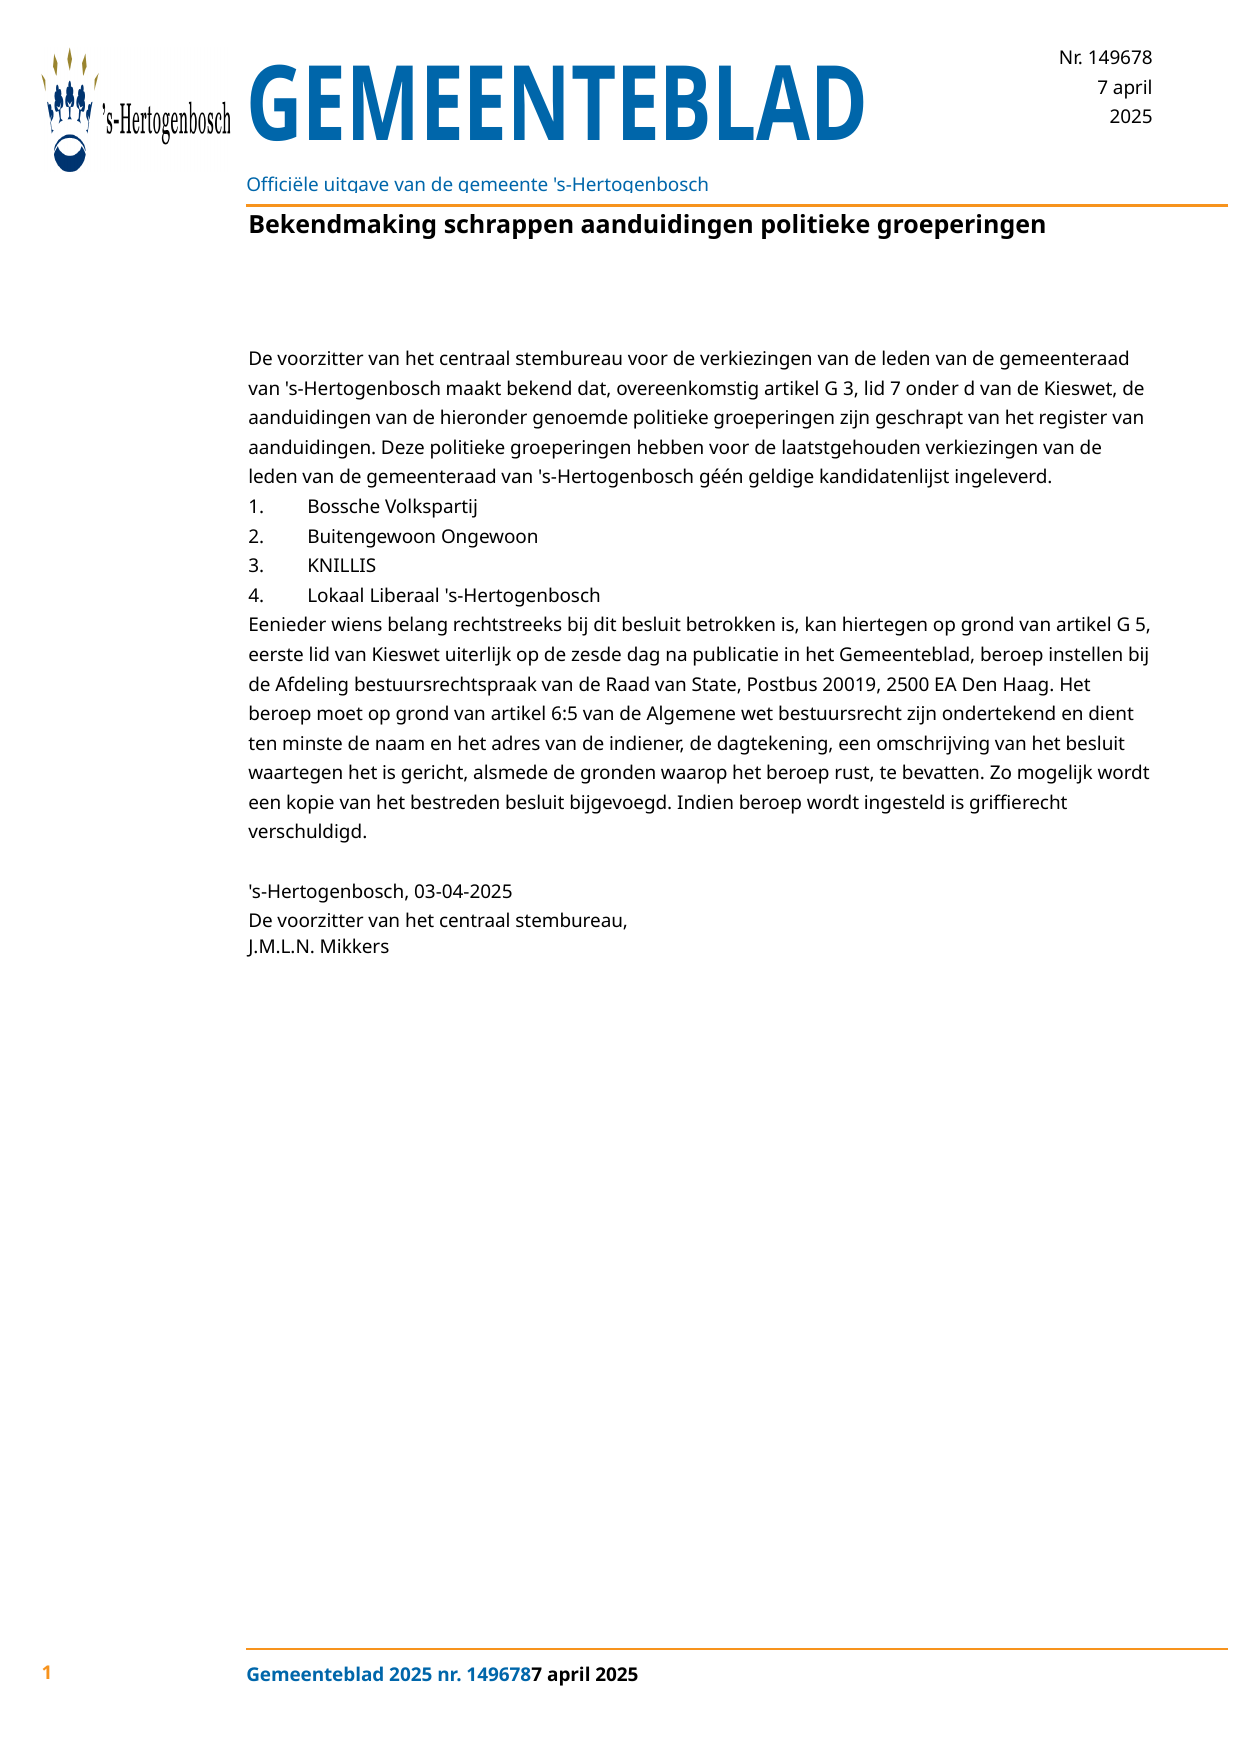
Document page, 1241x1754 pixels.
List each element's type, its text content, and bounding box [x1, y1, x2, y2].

text Eenieder wiens belang rechtstreeks bij dit besluit betrokken is, kan hiertegen op grond van artikel G 5, eerste lid van Kieswet uiterlijk op de zesde dag na publicatie in het Gemeenteblad, beroep instellen bij de Afdeling bestuursrechtspraak van de Raad van State, Postbus 20019, 2500 EA Den Haag. Het beroep moet op grond van artikel 6:5 van de Algemene wet bestuursrecht zijn ondertekend en dient ten minste de naam en het adres van de indiener, de dagtekening, een omschrijving van het besluit waartegen het is gericht, alsmede de gronden waarop het beroep rust, te bevatten. Zo mogelijk wordt een kopie van het bestreden besluit bijgevoegd. Indien beroep wordt ingesteld is griffierecht verschuldigd. [248, 612, 1152, 844]
list Lokaal Liberaal 's-Hertogenbosch [248, 582, 1152, 608]
list Bossche Volkspartij [248, 493, 1152, 519]
text 's-Hertogenbosch, 03-04-2025 [248, 878, 1152, 903]
list KNILLIS [248, 552, 1152, 578]
text J.M.L.N. Mikkers [248, 933, 1152, 959]
text Bekendmaking schrappen aanduidingen politieke groeperingen [248, 207, 1152, 241]
text De voorzitter van het centraal stembureau, [248, 907, 1152, 933]
picture [41, 47, 231, 172]
text De voorzitter van het centraal stembureau voor de verkiezingen van de leden van de gemeenteraad van 's-Hertogenbosch maakt bekend dat, overeenkomstig artikel G 3, lid 7 onder d van de Kieswet, de aanduidingen van de hieronder genoemde politieke groeperingen zijn geschrapt van het register van aanduidingen. Deze politieke groeperingen hebben voor de laatstgehouden verkiezingen van de leden van de gemeenteraad van 's-Hertogenbosch géén geldige kandidatenlijst ingeleverd. [248, 345, 1152, 489]
list Buitengewoon Ongewoon [248, 523, 1152, 548]
